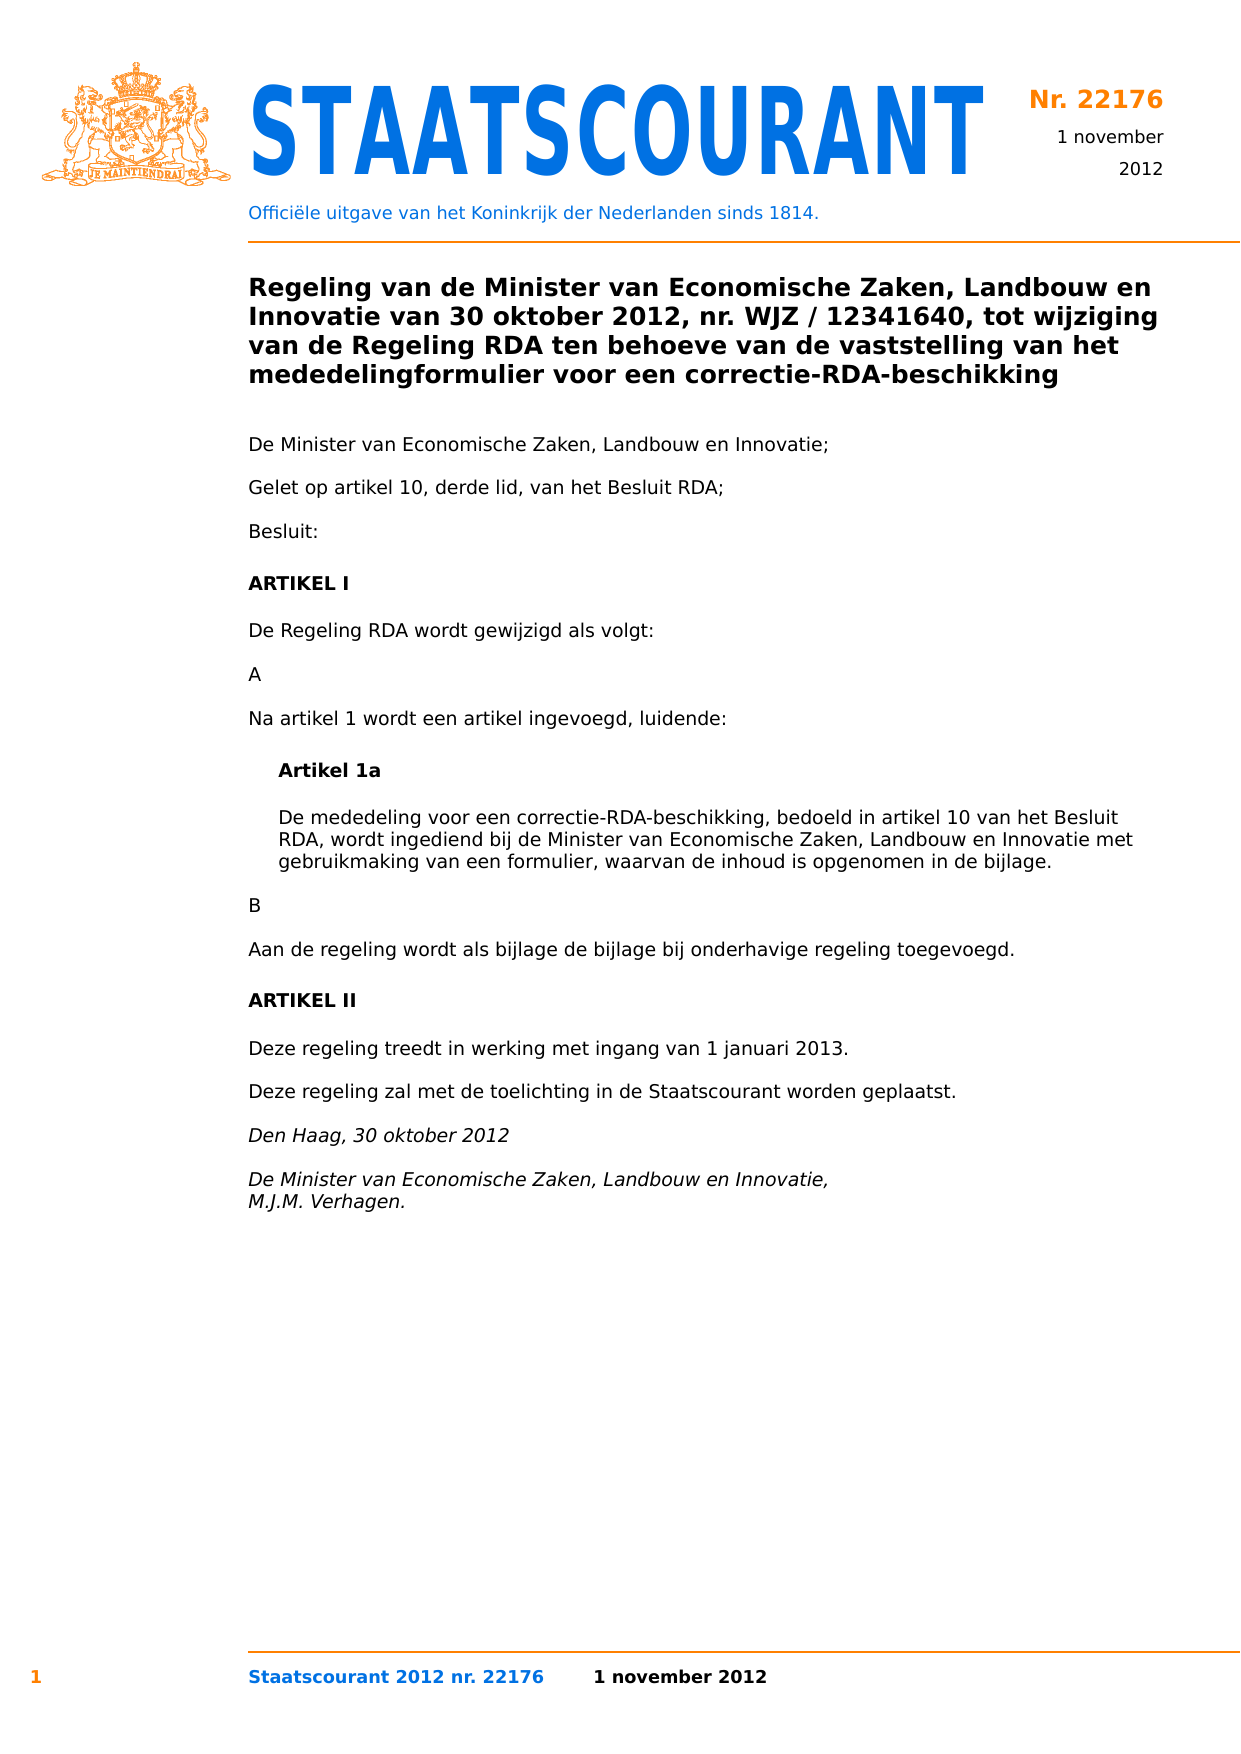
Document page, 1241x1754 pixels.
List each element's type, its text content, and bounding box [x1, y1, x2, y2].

table_header Nr. 22176 [998, 62, 1240, 121]
table_cell Officiële uitgave van het Koninkrijk der Nederlanden sinds 1814. [248, 203, 1240, 241]
text De Regeling RDA wordt gewijzigd als volgt: [248, 620, 1163, 642]
subtitle Regeling van de Minister van Economische Zaken, Landbouw en Innovatie van 30 oktober 2012, nr. WJZ / 12341640, tot wijziging van de Regeling RDA ten behoeve van de vaststelling van het mededelingformulier voor een correctie-RDA-beschikking [248, 273, 1163, 390]
text Na artikel 1 wordt een artikel ingevoegd, luidende: [248, 708, 1163, 730]
table_cell 2012 [998, 153, 1240, 203]
text B [248, 894, 1163, 917]
table_header [25, 62, 248, 241]
subtitle ARTIKEL II [248, 990, 1163, 1012]
text Besluit: [248, 521, 1163, 543]
table_cell 1 november [998, 121, 1240, 153]
text De mededeling voor een correctie-RDA-beschikking, bedoeld in artikel 10 van het Besluit RDA, wordt ingediend bij de Minister van Economische Zaken, Landbouw en Innovatie met gebruikmaking van een formulier, waarvan de inhoud is opgenomen in de bijlage. [278, 807, 1163, 873]
text Gelet op artikel 10, derde lid, van het Besluit RDA; [248, 477, 1163, 499]
picture [41, 62, 231, 186]
text De Minister van Economische Zaken, Landbouw en Innovatie; [248, 433, 1163, 455]
text A [248, 664, 1163, 686]
subtitle Artikel 1a [278, 760, 1163, 782]
text Aan de regeling wordt als bijlage de bijlage bij onderhavige regeling toegevoegd. [248, 938, 1163, 960]
text Den Haag, 30 oktober 2012 [248, 1125, 1163, 1147]
text Deze regeling zal met de toelichting in de Staatscourant worden geplaatst. [248, 1081, 1163, 1103]
text De Minister van Economische Zaken, Landbouw en Innovatie, M.J.M. Verhagen. [248, 1169, 1163, 1213]
table_header STAATSCOURANT [248, 62, 998, 203]
text Deze regeling treedt in werking met ingang van 1 januari 2013. [248, 1037, 1163, 1059]
subtitle ARTIKEL I [248, 573, 1163, 595]
